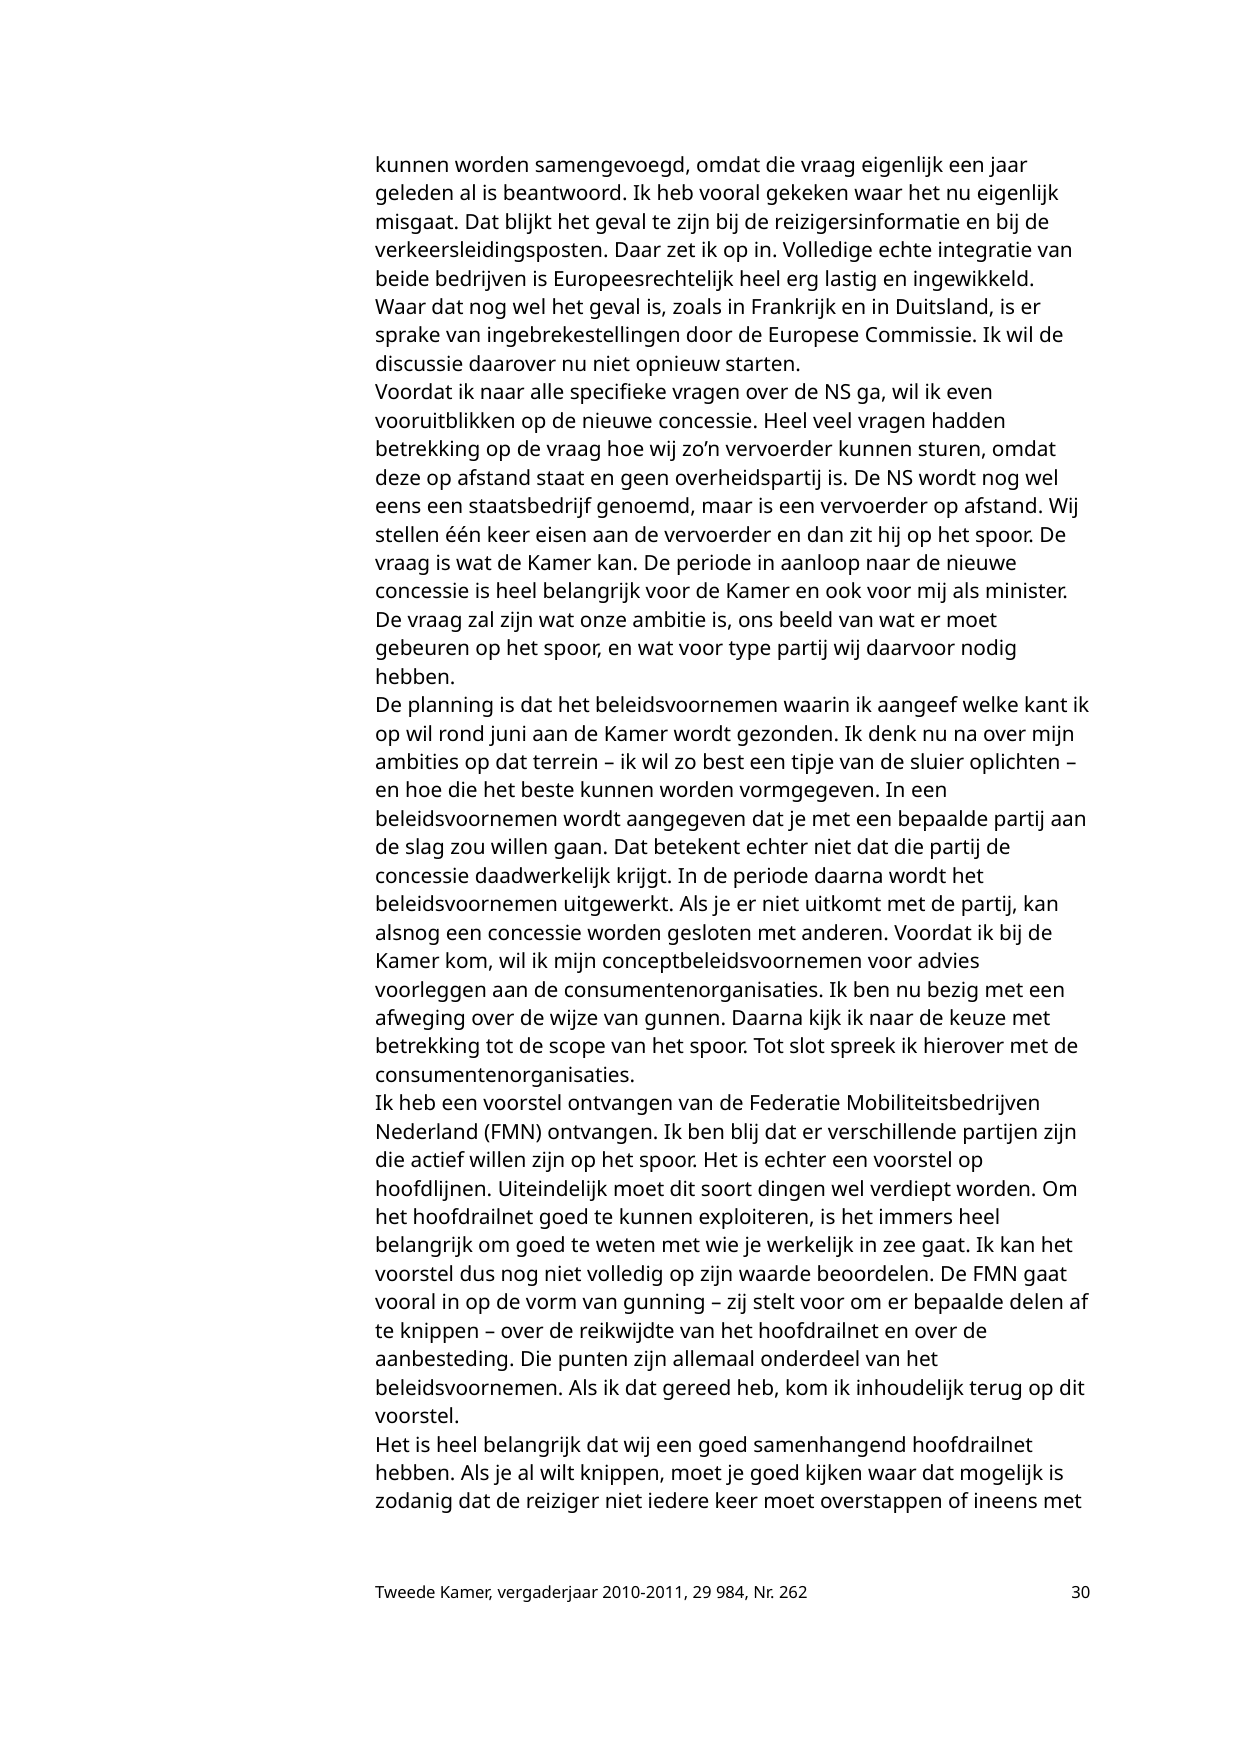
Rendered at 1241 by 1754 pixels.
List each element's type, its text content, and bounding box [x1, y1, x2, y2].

text Ik heb een voorstel ontvangen van de Federatie Mobiliteitsbedrijven Nederland (FMN) ontvangen. Ik ben blij dat er verschillende partijen zijn die actief willen zijn op het spoor. Het is echter een voorstel op hoofdlijnen. Uiteindelijk moet dit soort dingen wel verdiept worden. Om het hoofdrailnet goed te kunnen exploiteren, is het immers heel belangrijk om goed te weten met wie je werkelijk in zee gaat. Ik kan het voorstel dus nog niet volledig op zijn waarde beoordelen. De FMN gaat vooral in op de vorm van gunning – zij stelt voor om er bepaalde delen af te knippen – over de reikwijdte van het hoofdrailnet en over de aanbesteding. Die punten zijn allemaal onderdeel van het beleidsvoornemen. Als ik dat gereed heb, kom ik inhoudelijk terug op dit voorstel. [375, 1088, 1090, 1430]
text Voordat ik naar alle specifieke vragen over de NS ga, wil ik even vooruitblikken op de nieuwe concessie. Heel veel vragen hadden betrekking op de vraag hoe wij zo’n vervoerder kunnen sturen, omdat deze op afstand staat en geen overheidspartij is. De NS wordt nog wel eens een staatsbedrijf genoemd, maar is een vervoerder op afstand. Wij stellen één keer eisen aan de vervoerder en dan zit hij op het spoor. De vraag is wat de Kamer kan. De periode in aanloop naar de nieuwe concessie is heel belangrijk voor de Kamer en ook voor mij als minister. De vraag zal zijn wat onze ambitie is, ons beeld van wat er moet gebeuren op het spoor, en wat voor type partij wij daarvoor nodig hebben. [375, 377, 1090, 690]
text Het is heel belangrijk dat wij een goed samenhangend hoofdrailnet hebben. Als je al wilt knippen, moet je goed kijken waar dat mogelijk is zodanig dat de reiziger niet iedere keer moet overstappen of ineens met [375, 1430, 1090, 1515]
text kunnen worden samengevoegd, omdat die vraag eigenlijk een jaar geleden al is beantwoord. Ik heb vooral gekeken waar het nu eigenlijk misgaat. Dat blijkt het geval te zijn bij de reizigersinformatie en bij de verkeersleidingsposten. Daar zet ik op in. Volledige echte integratie van beide bedrijven is Europeesrechtelijk heel erg lastig en ingewikkeld. Waar dat nog wel het geval is, zoals in Frankrijk en in Duitsland, is er sprake van ingebrekestellingen door de Europese Commissie. Ik wil de discussie daarover nu niet opnieuw starten. [375, 150, 1090, 377]
text De planning is dat het beleidsvoornemen waarin ik aangeef welke kant ik op wil rond juni aan de Kamer wordt gezonden. Ik denk nu na over mijn ambities op dat terrein – ik wil zo best een tipje van de sluier oplichten – en hoe die het beste kunnen worden vormgegeven. In een beleidsvoornemen wordt aangegeven dat je met een bepaalde partij aan de slag zou willen gaan. Dat betekent echter niet dat die partij de concessie daadwerkelijk krijgt. In de periode daarna wordt het beleidsvoornemen uitgewerkt. Als je er niet uitkomt met de partij, kan alsnog een concessie worden gesloten met anderen. Voordat ik bij de Kamer kom, wil ik mijn conceptbeleidsvoornemen voor advies voorleggen aan de consumentenorganisaties. Ik ben nu bezig met een afweging over de wijze van gunnen. Daarna kijk ik naar de keuze met betrekking tot de scope van het spoor. Tot slot spreek ik hierover met de consumentenorganisaties. [375, 690, 1090, 1088]
